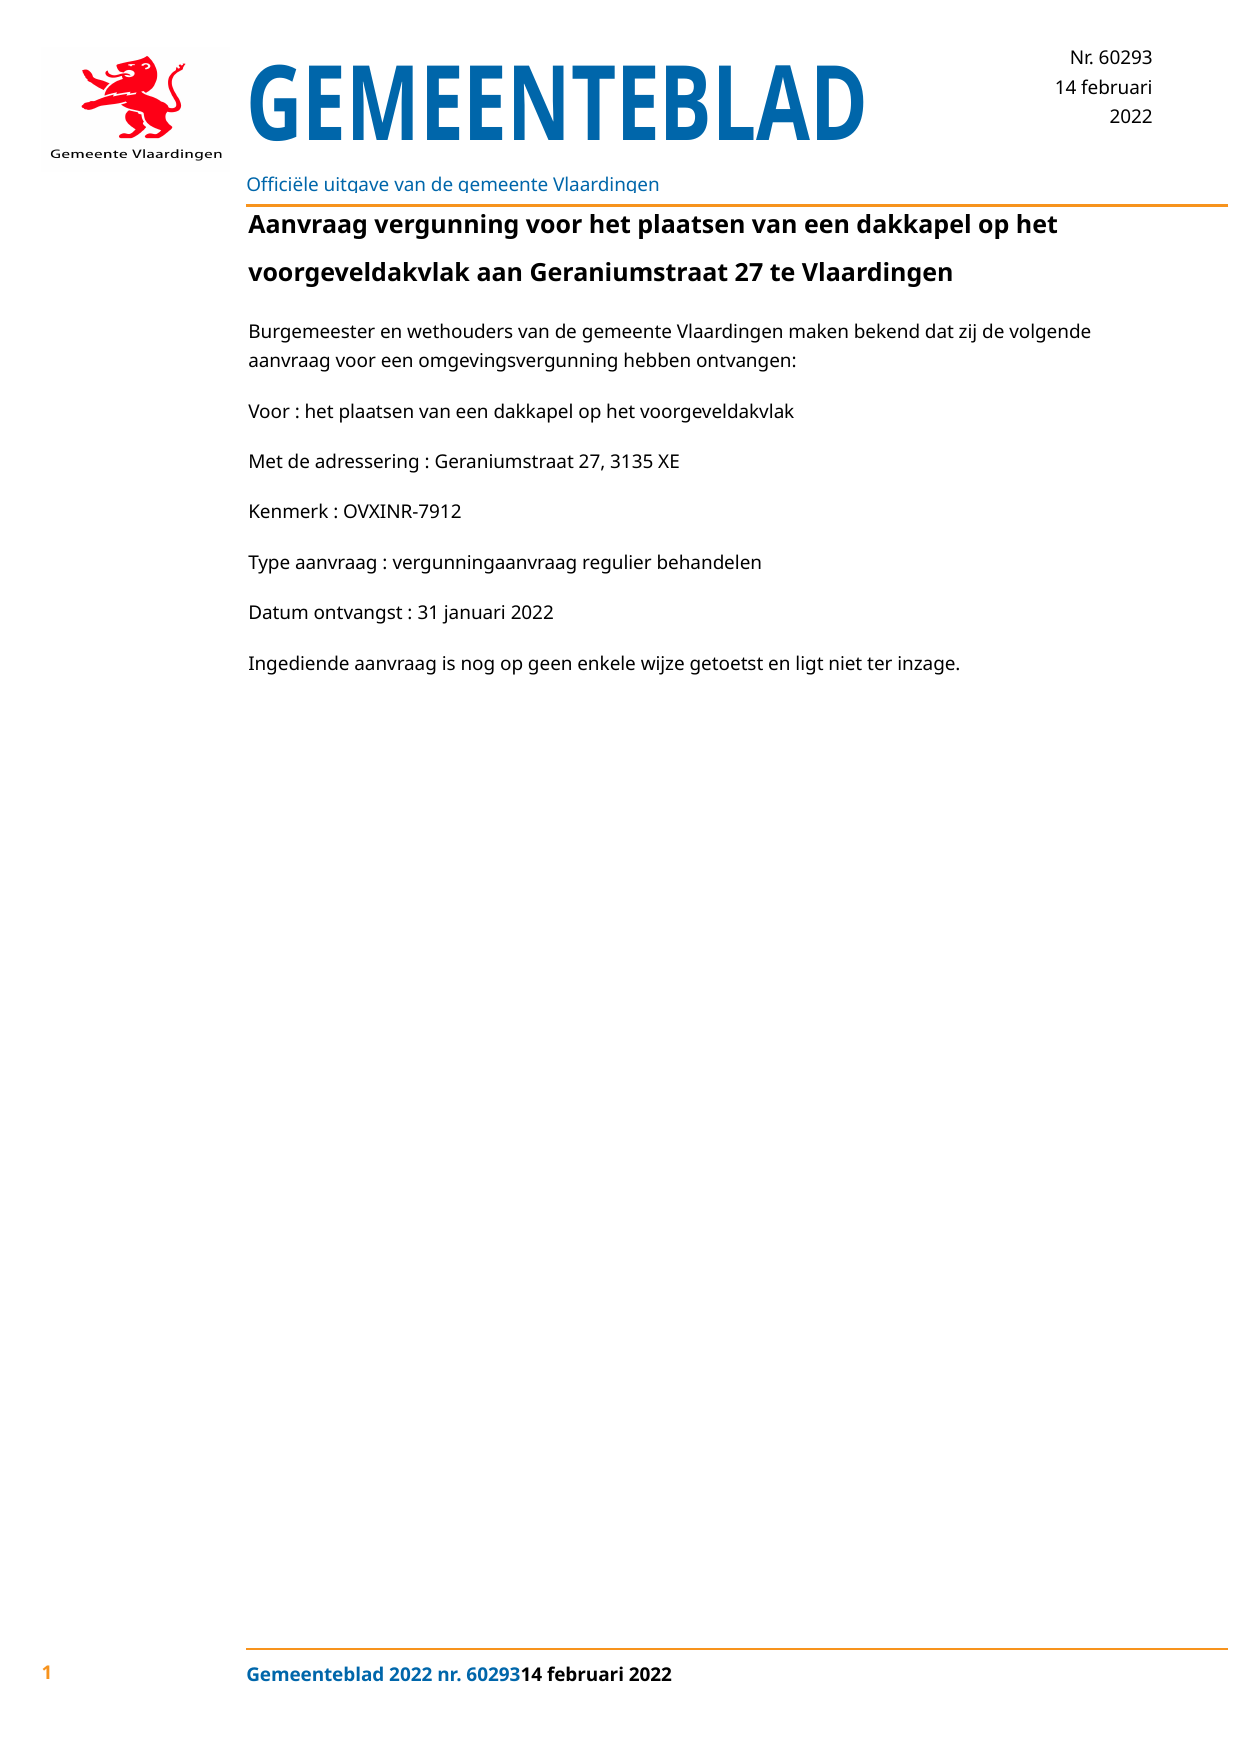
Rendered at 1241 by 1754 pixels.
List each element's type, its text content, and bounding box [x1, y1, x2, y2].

text Ingediende aanvraag is nog op geen enkele wijze getoetst en ligt niet ter inzage. [248, 650, 1152, 676]
picture [41, 47, 231, 172]
text Datum ontvangst : 31 januari 2022 [248, 599, 1152, 625]
text Aanvraag vergunning voor het plaatsen van een dakkapel op het voorgeveldakvlak aan Geraniumstraat 27 te Vlaardingen [248, 207, 1152, 288]
text Met de adressering : Geraniumstraat 27, 3135 XE [248, 448, 1152, 474]
text Kenmerk : OVXINR-7912 [248, 499, 1152, 524]
text Voor : het plaatsen van een dakkapel op het voorgeveldakvlak [248, 398, 1152, 424]
text Type aanvraag : vergunningaanvraag regulier behandelen [248, 549, 1152, 575]
text Burgemeester en wethouders van de gemeente Vlaardingen maken bekend dat zij de volgende aanvraag voor een omgevingsvergunning hebben ontvangen: [248, 318, 1152, 373]
